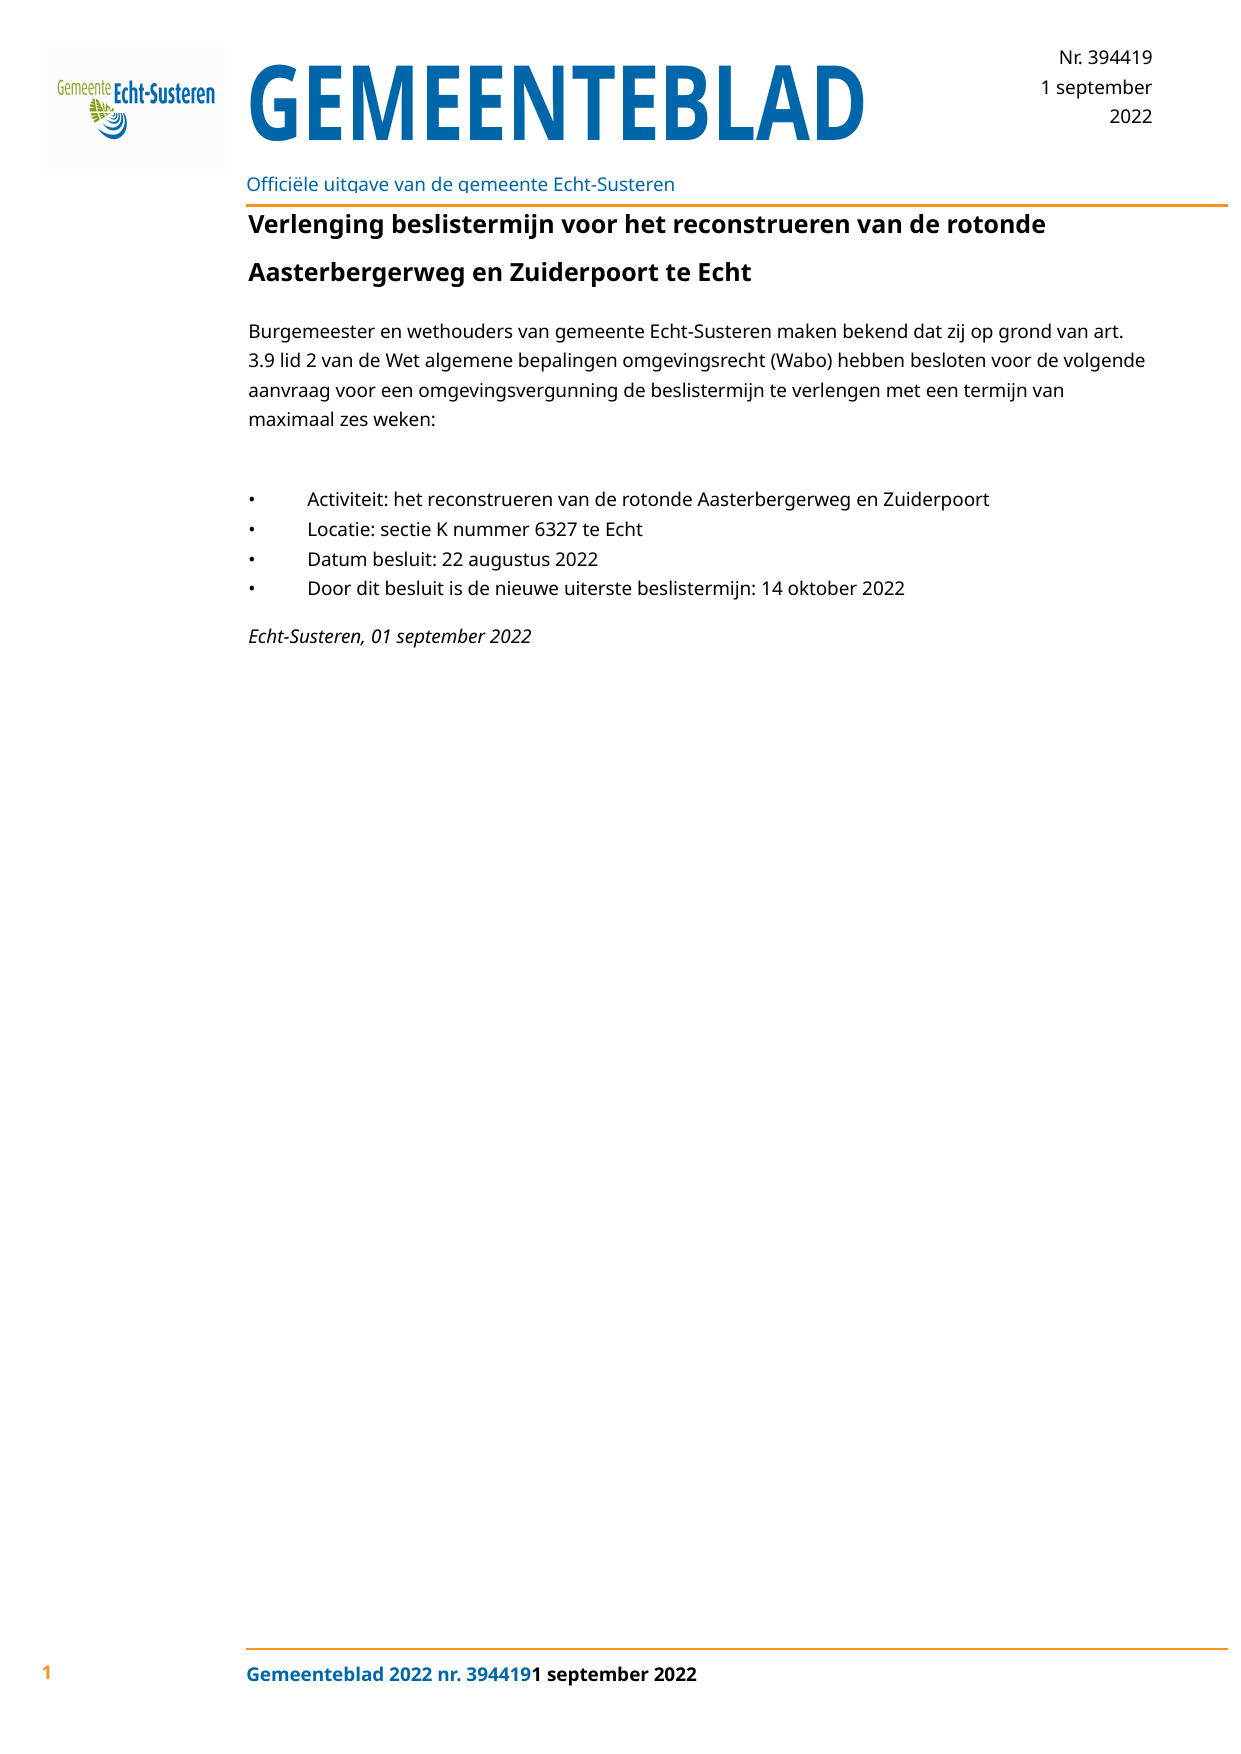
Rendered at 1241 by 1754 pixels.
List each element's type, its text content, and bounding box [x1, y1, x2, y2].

text Verlenging beslistermijn voor het reconstrueren van de rotonde Aasterbergerweg en Zuiderpoort te Echt [248, 207, 1152, 288]
list Locatie: sectie K nummer 6327 te Echt [248, 516, 1152, 542]
list Door dit besluit is de nieuwe uiterste beslistermijn: 14 oktober 2022 [248, 575, 1152, 601]
text Burgemeester en wethouders van gemeente Echt-Susteren maken bekend dat zij op grond van art. 3.9 lid 2 van de Wet algemene bepalingen omgevingsrecht (Wabo) hebben besloten voor de volgende aanvraag voor een omgevingsvergunning de beslistermijn te verlengen met een termijn van maximaal zes weken: [248, 318, 1152, 432]
list Activiteit: het reconstrueren van de rotonde Aasterbergerweg en Zuiderpoort [248, 487, 1152, 512]
picture [41, 47, 231, 172]
text Echt-Susteren, 01 september 2022 [248, 623, 1152, 649]
list Datum besluit: 22 augustus 2022 [248, 546, 1152, 572]
